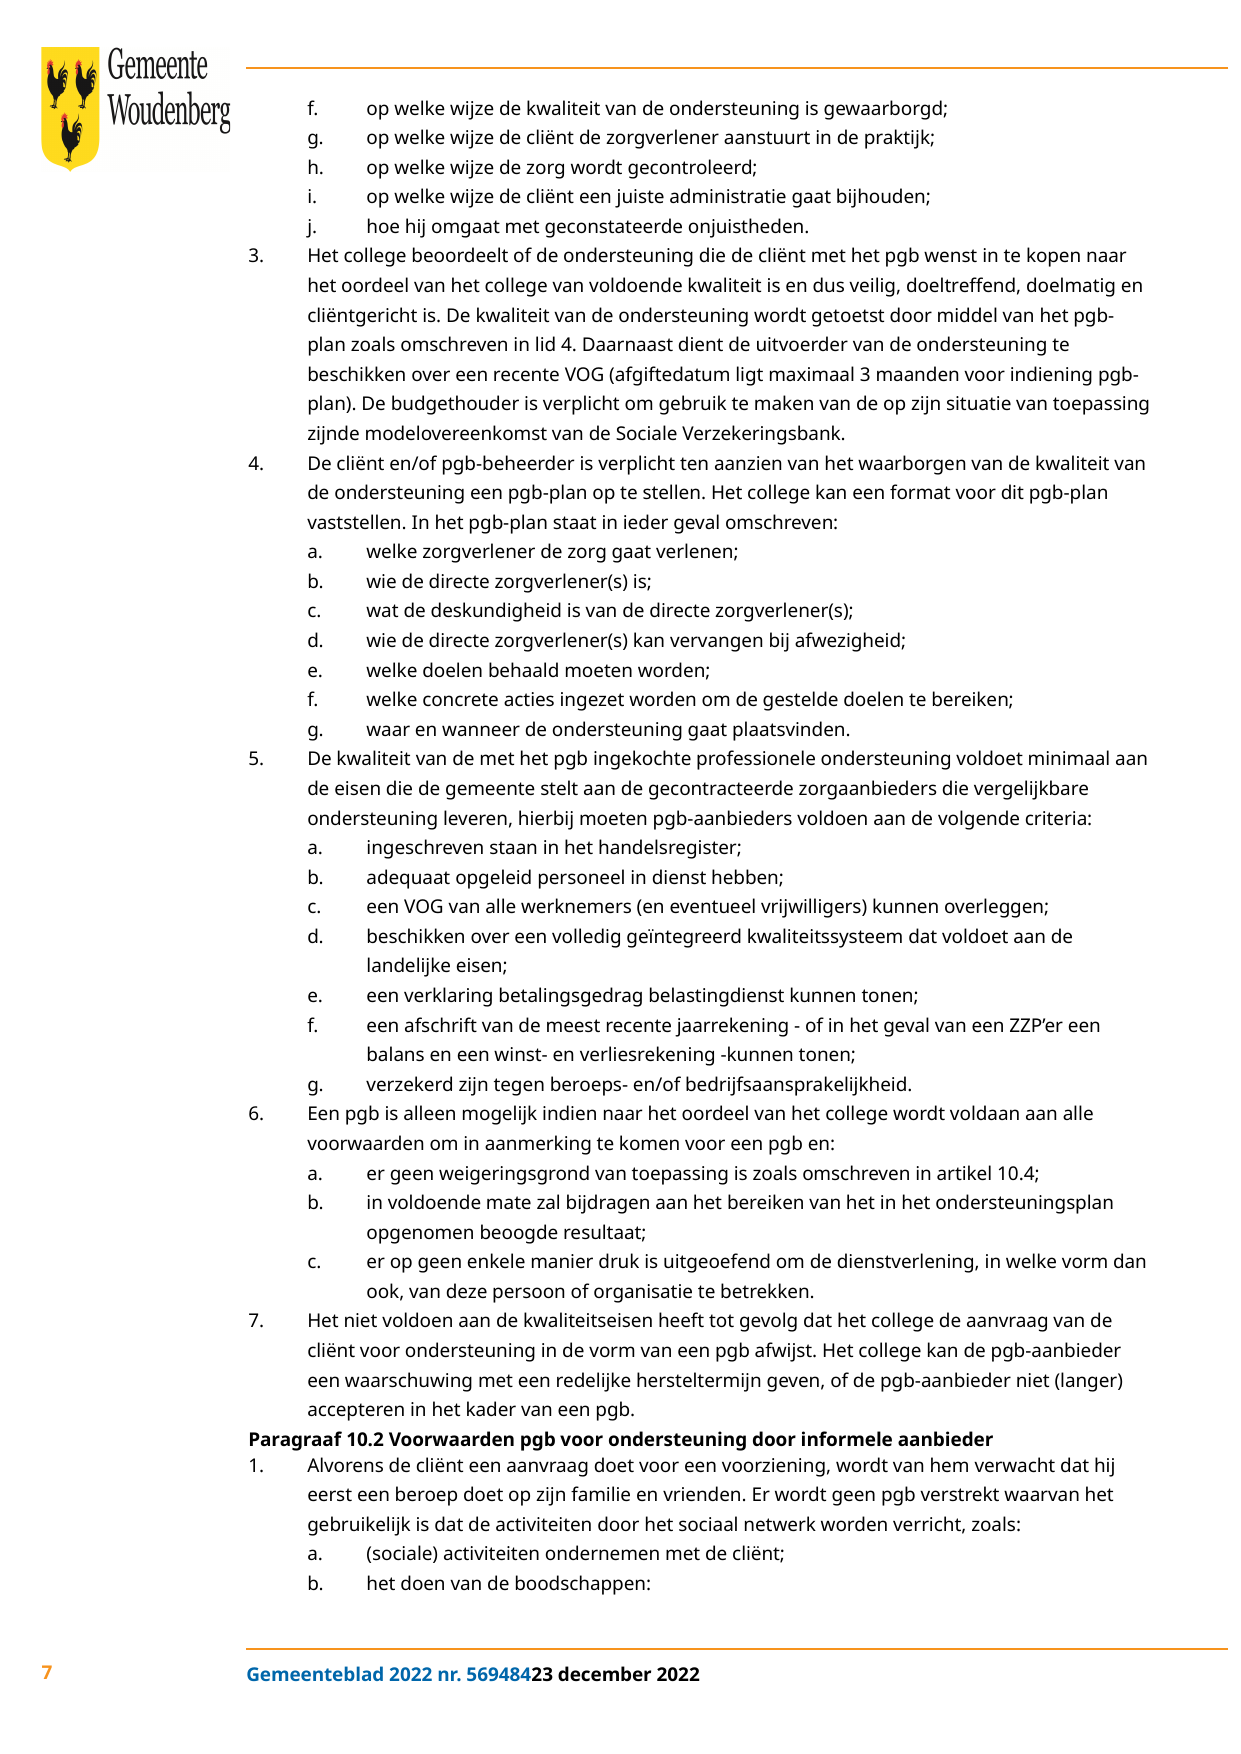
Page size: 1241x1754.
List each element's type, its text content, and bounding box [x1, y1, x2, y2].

list wie de directe zorgverlener(s) is; [307, 568, 1152, 594]
list een verklaring betalingsgedrag belastingdienst kunnen tonen; [307, 982, 1152, 1008]
list verzekerd zijn tegen beroeps- en/of bedrijfsaansprakelijkheid. [307, 1071, 1152, 1097]
list (sociale) activiteiten ondernemen met de cliënt; [307, 1541, 1152, 1566]
list op welke wijze de cliënt de zorgverlener aanstuurt in de praktijk; [307, 124, 1152, 150]
list beschikken over een volledig geïntegreerd kwaliteitssysteem dat voldoet aan de landelijke eisen; [307, 923, 1152, 978]
list er geen weigeringsgrond van toepassing is zoals omschreven in artikel 10.4; [307, 1160, 1152, 1186]
list er op geen enkele manier druk is uitgeoefend om de dienstverlening, in welke vorm dan ook, van deze persoon of organisatie te betrekken. [307, 1248, 1152, 1304]
list De kwaliteit van de met het pgb ingekochte professionele ondersteuning voldoet minimaal aan de eisen die de gemeente stelt aan de gecontracteerde zorgaanbieders die vergelijkbare ondersteuning leveren, hierbij moeten pgb-aanbieders voldoen aan de volgende criteria: [248, 746, 1152, 831]
list hoe hij omgaat met geconstateerde onjuistheden. [307, 213, 1152, 239]
list een VOG van alle werknemers (en eventueel vrijwilligers) kunnen overleggen; [307, 893, 1152, 919]
list waar en wanneer de ondersteuning gaat plaatsvinden. [307, 716, 1152, 742]
text Paragraaf 10.2 Voorwaarden pgb voor ondersteuning door informele aanbieder [248, 1426, 1152, 1452]
list het doen van de boodschappen: [307, 1570, 1152, 1596]
list welke concrete acties ingezet worden om de gestelde doelen te bereiken; [307, 686, 1152, 712]
list een afschrift van de meest recente jaarrekening - of in het geval van een ZZP’er een balans en een winst- en verliesrekening -kunnen tonen; [307, 1012, 1152, 1067]
list op welke wijze de kwaliteit van de ondersteuning is gewaarborgd; [307, 95, 1152, 121]
picture [41, 47, 231, 172]
list Een pgb is alleen mogelijk indien naar het oordeel van het college wordt voldaan aan alle voorwaarden om in aanmerking te komen voor een pgb en: [248, 1101, 1152, 1156]
list op welke wijze de cliënt een juiste administratie gaat bijhouden; [307, 183, 1152, 209]
list in voldoende mate zal bijdragen aan het bereiken van het in het ondersteuningsplan opgenomen beoogde resultaat; [307, 1189, 1152, 1245]
list welke doelen behaald moeten worden; [307, 657, 1152, 683]
list Het niet voldoen aan de kwaliteitseisen heeft tot gevolg dat het college de aanvraag van de cliënt voor ondersteuning in de vorm van een pgb afwijst. Het college kan de pgb-aanbieder een waarschuwing met een redelijke hersteltermijn geven, of de pgb-aanbieder niet (langer) accepteren in het kader van een pgb. [248, 1308, 1152, 1422]
list welke zorgverlener de zorg gaat verlenen; [307, 538, 1152, 564]
list De cliënt en/of pgb-beheerder is verplicht ten aanzien van het waarborgen van de kwaliteit van de ondersteuning een pgb-plan op te stellen. Het college kan een format voor dit pgb-plan vaststellen. In het pgb-plan staat in ieder geval omschreven: [248, 450, 1152, 535]
list op welke wijze de zorg wordt gecontroleerd; [307, 154, 1152, 180]
list wie de directe zorgverlener(s) kan vervangen bij afwezigheid; [307, 627, 1152, 653]
list wat de deskundigheid is van de directe zorgverlener(s); [307, 598, 1152, 623]
list Het college beoordeelt of de ondersteuning die de cliënt met het pgb wenst in te kopen naar het oordeel van het college van voldoende kwaliteit is en dus veilig, doeltreffend, doelmatig en cliëntgericht is. De kwaliteit van de ondersteuning wordt getoetst door middel van het pgb-plan zoals omschreven in lid 4. Daarnaast dient de uitvoerder van de ondersteuning te beschikken over een recente VOG (afgiftedatum ligt maximaal 3 maanden voor indiening pgb-plan). De budgethouder is verplicht om gebruik te maken van de op zijn situatie van toepassing zijnde modelovereenkomst van de Sociale Verzekeringsbank. [248, 243, 1152, 446]
list Alvorens de cliënt een aanvraag doet voor een voorziening, wordt van hem verwacht dat hij eerst een beroep doet op zijn familie en vrienden. Er wordt geen pgb verstrekt waarvan het gebruikelijk is dat de activiteiten door het sociaal netwerk worden verricht, zoals: [248, 1452, 1152, 1537]
list ingeschreven staan in het handelsregister; [307, 834, 1152, 860]
list adequaat opgeleid personeel in dienst hebben; [307, 864, 1152, 890]
